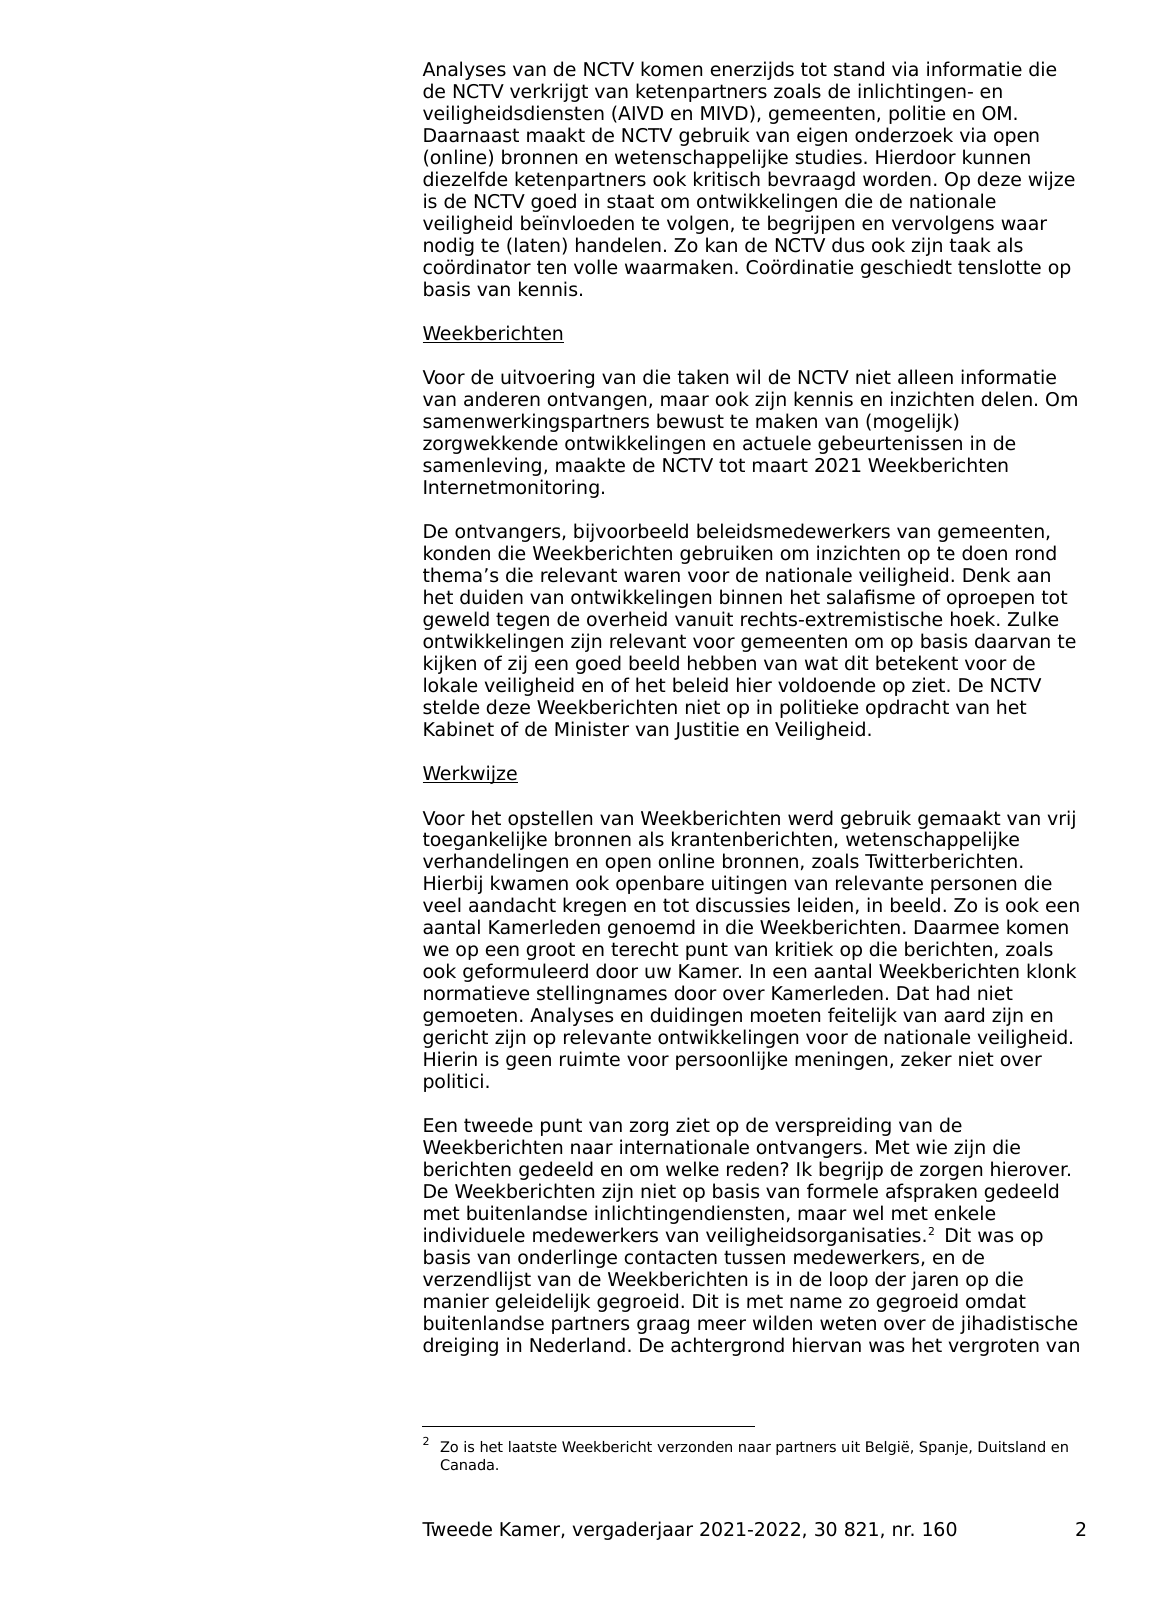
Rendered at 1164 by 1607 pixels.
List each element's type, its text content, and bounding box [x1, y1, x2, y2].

subtitle Weekberichten [422, 323, 1087, 345]
text Voor het opstellen van Weekberichten werd gebruik gemaakt van vrij toegankelijke bronnen als krantenberichten, wetenschappelijke verhandelingen en open online bronnen, zoals Twitterberichten. Hierbij kwamen ook openbare uitingen van relevante personen die veel aandacht kregen en tot discussies leiden, in beeld. Zo is ook een aantal Kamerleden genoemd in die Weekberichten. Daarmee komen we op een groot en terecht punt van kritiek op die berichten, zoals ook geformuleerd door uw Kamer. In een aantal Weekberichten klonk normatieve stellingnames door over Kamerleden. Dat had niet gemoeten. Analyses en duidingen moeten feitelijk van aard zijn en gericht zijn op relevante ontwikkelingen voor de nationale veiligheid. Hierin is geen ruimte voor persoonlijke meningen, zeker niet over politici. [422, 807, 1087, 1093]
text Zo is het laatste Weekbericht verzonden naar partners uit België, Spanje, Duitsland en Canada. [422, 1435, 1087, 1474]
text Voor de uitvoering van die taken wil de NCTV niet alleen informatie van anderen ontvangen, maar ook zijn kennis en inzichten delen. Om samenwerkingspartners bewust te maken van (mogelijk) zorgwekkende ontwikkelingen en actuele gebeurtenissen in de samenleving, maakte de NCTV tot maart 2021 Weekberichten Internetmonitoring. [422, 367, 1087, 499]
text De ontvangers, bijvoorbeeld beleidsmedewerkers van gemeenten, konden die Weekberichten gebruiken om inzichten op te doen rond thema’s die relevant waren voor de nationale veiligheid. Denk aan het duiden van ontwikkelingen binnen het salafisme of oproepen tot geweld tegen de overheid vanuit rechts-extremistische hoek. Zulke ontwikkelingen zijn relevant voor gemeenten om op basis daarvan te kijken of zij een goed beeld hebben van wat dit betekent voor de lokale veiligheid en of het beleid hier voldoende op ziet. De NCTV stelde deze Weekberichten niet op in politieke opdracht van het Kabinet of de Minister van Justitie en Veiligheid. [422, 521, 1087, 741]
text Een tweede punt van zorg ziet op de verspreiding van de Weekberichten naar internationale ontvangers. Met wie zijn die berichten gedeeld en om welke reden? Ik begrijp de zorgen hierover. De Weekberichten zijn niet op basis van formele afspraken gedeeld met buitenlandse inlichtingendiensten, maar wel met enkele individuele medewerkers van veiligheidsorganisaties. Dit was op basis van onderlinge contacten tussen medewerkers, en de verzendlijst van de Weekberichten is in de loop der jaren op die manier geleidelijk gegroeid. Dit is met name zo gegroeid omdat buitenlandse partners graag meer wilden weten over de jihadistische dreiging in Nederland. De achtergrond hiervan was het vergroten van [422, 1115, 1087, 1357]
subtitle Werkwijze [422, 763, 1087, 785]
text Analyses van de NCTV komen enerzijds tot stand via informatie die de NCTV verkrijgt van ketenpartners zoals de inlichtingen- en veiligheidsdiensten (AIVD en MIVD), gemeenten, politie en OM. Daarnaast maakt de NCTV gebruik van eigen onderzoek via open (online) bronnen en wetenschappelijke studies. Hierdoor kunnen diezelfde ketenpartners ook kritisch bevraagd worden. Op deze wijze is de NCTV goed in staat om ontwikkelingen die de nationale veiligheid beïnvloeden te volgen, te begrijpen en vervolgens waar nodig te (laten) handelen. Zo kan de NCTV dus ook zijn taak als coördinator ten volle waarmaken. Coördinatie geschiedt tenslotte op basis van kennis. [422, 59, 1087, 301]
